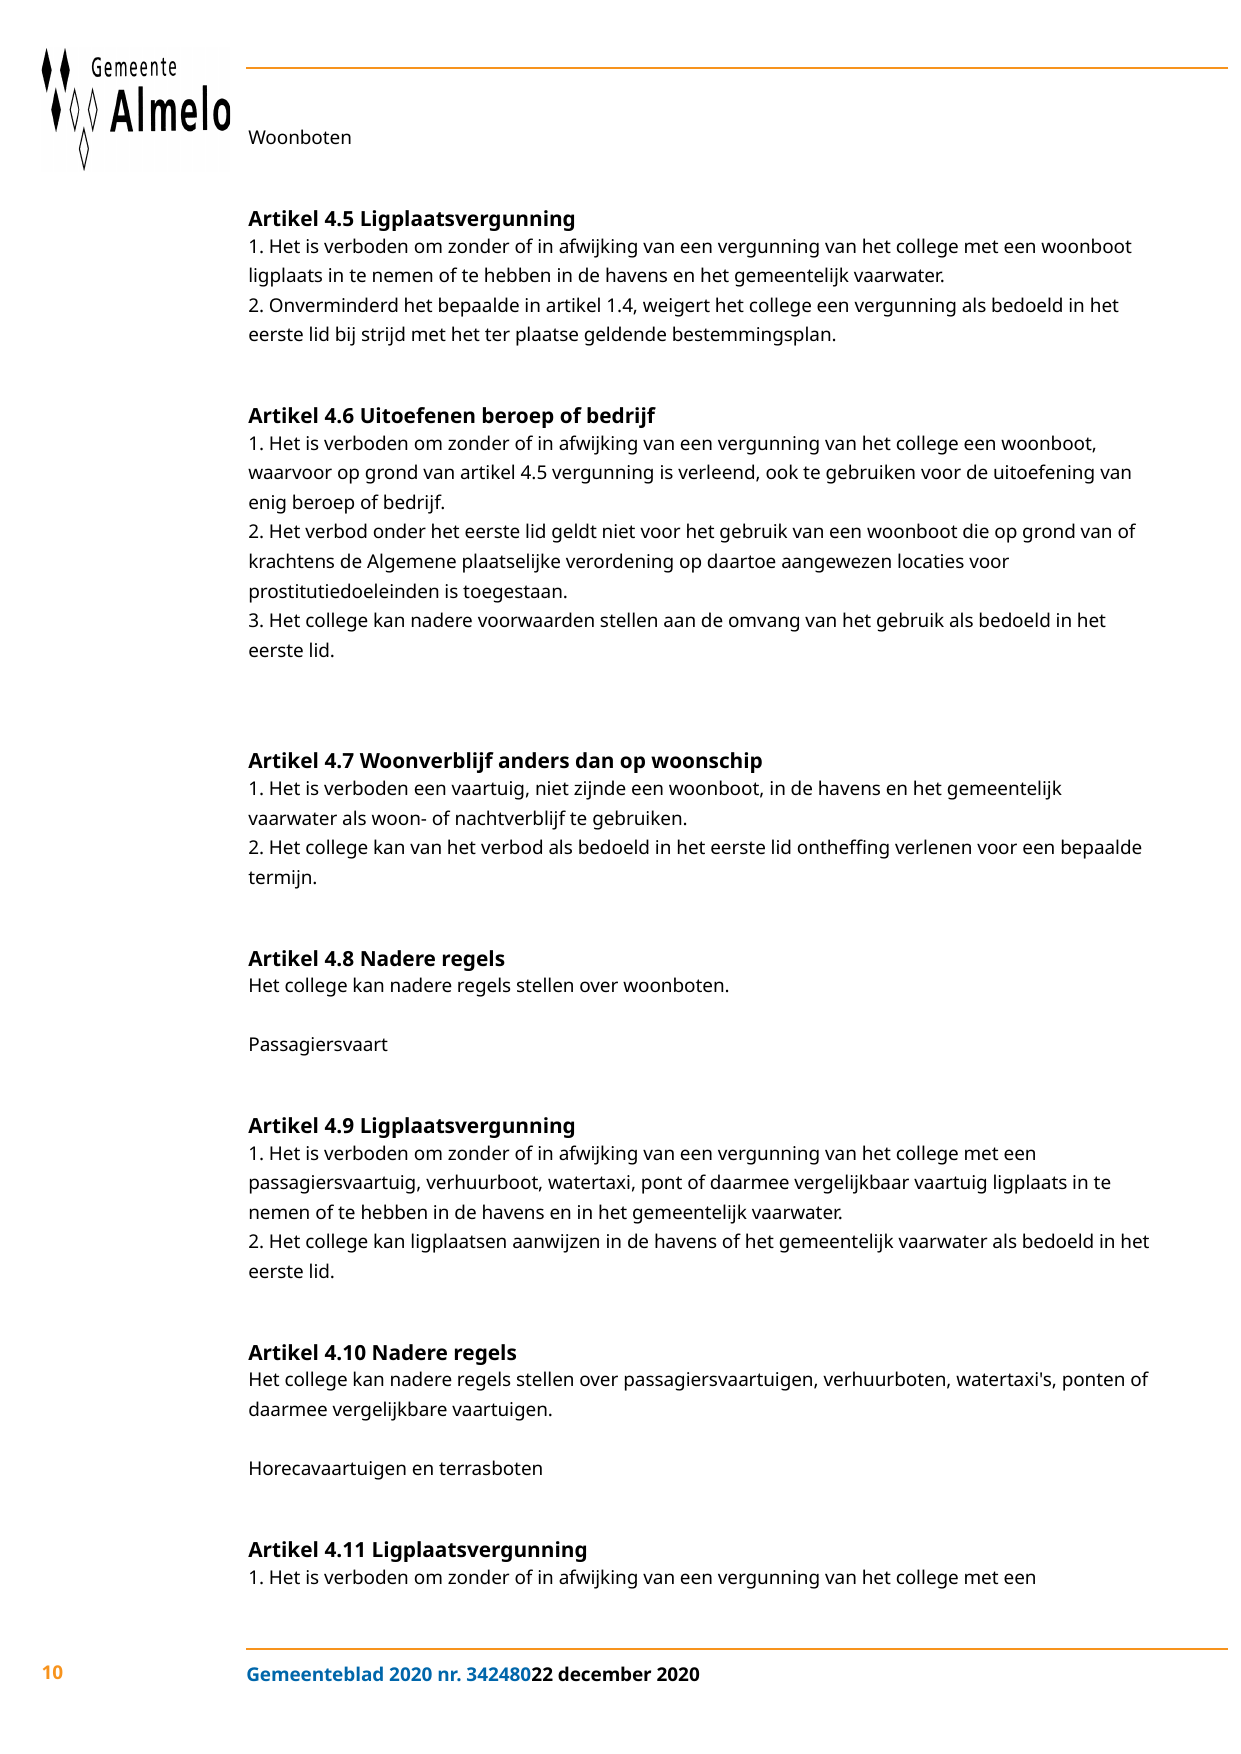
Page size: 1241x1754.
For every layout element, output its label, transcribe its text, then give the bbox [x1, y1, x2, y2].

text 1. Het is verboden een vaartuig, niet zijnde een woonboot, in de havens en het gemeentelijk vaarwater als woon- of nachtverblijf te gebruiken. [248, 775, 1152, 830]
text Artikel 4.6 Uitoefenen beroep of bedrijf [248, 402, 1152, 430]
text Artikel 4.7 Woonverblijf anders dan op woonschip [248, 747, 1152, 775]
text 2. Het college kan van het verbod als bedoeld in het eerste lid ontheffing verlenen voor een bepaalde termijn. [248, 834, 1152, 889]
text Artikel 4.11 Ligplaatsvergunning [248, 1535, 1152, 1564]
text Artikel 4.8 Nadere regels [248, 944, 1152, 972]
text Artikel 4.9 Ligplaatsvergunning [248, 1111, 1152, 1140]
text 2. Het college kan ligplaatsen aanwijzen in de havens of het gemeentelijk vaarwater als bedoeld in het eerste lid. [248, 1229, 1152, 1284]
text Artikel 4.5 Ligplaatsvergunning [248, 204, 1152, 233]
text 2. Onverminderd het bepaalde in artikel 1.4, weigert het college een vergunning als bedoeld in het eerste lid bij strijd met het ter plaatse geldende bestemmingsplan. [248, 292, 1152, 347]
text 1. Het is verboden om zonder of in afwijking van een vergunning van het college met een woonboot ligplaats in te nemen of te hebben in de havens en het gemeentelijk vaarwater. [248, 233, 1152, 288]
text Het college kan nadere regels stellen over woonboten. [248, 972, 1152, 998]
text 2. Het verbod onder het eerste lid geldt niet voor het gebruik van een woonboot die op grond van of krachtens de Algemene plaatselijke verordening op daartoe aangewezen locaties voor prostitutiedoeleinden is toegestaan. [248, 519, 1152, 604]
text Het college kan nadere regels stellen over passagiersvaartuigen, verhuurboten, watertaxi's, ponten of daarmee vergelijkbare vaartuigen. [248, 1367, 1152, 1422]
text Horecavaartuigen en terrasboten [248, 1455, 1152, 1481]
text 3. Het college kan nadere voorwaarden stellen aan de omvang van het gebruik als bedoeld in het eerste lid. [248, 607, 1152, 663]
text Artikel 4.10 Nadere regels [248, 1338, 1152, 1367]
text 1. Het is verboden om zonder of in afwijking van een vergunning van het college met een passagiersvaartuig, verhuurboot, watertaxi, pont of daarmee vergelijkbaar vaartuig ligplaats in te nemen of te hebben in de havens en in het gemeentelijk vaarwater. [248, 1140, 1152, 1225]
picture [41, 47, 231, 172]
text Woonboten [248, 124, 1152, 150]
text 1. Het is verboden om zonder of in afwijking van een vergunning van het college met een [248, 1564, 1152, 1589]
text 1. Het is verboden om zonder of in afwijking van een vergunning van het college een woonboot, waarvoor op grond van artikel 4.5 vergunning is verleend, ook te gebruiken voor de uitoefening van enig beroep of bedrijf. [248, 430, 1152, 515]
text Passagiersvaart [248, 1031, 1152, 1057]
